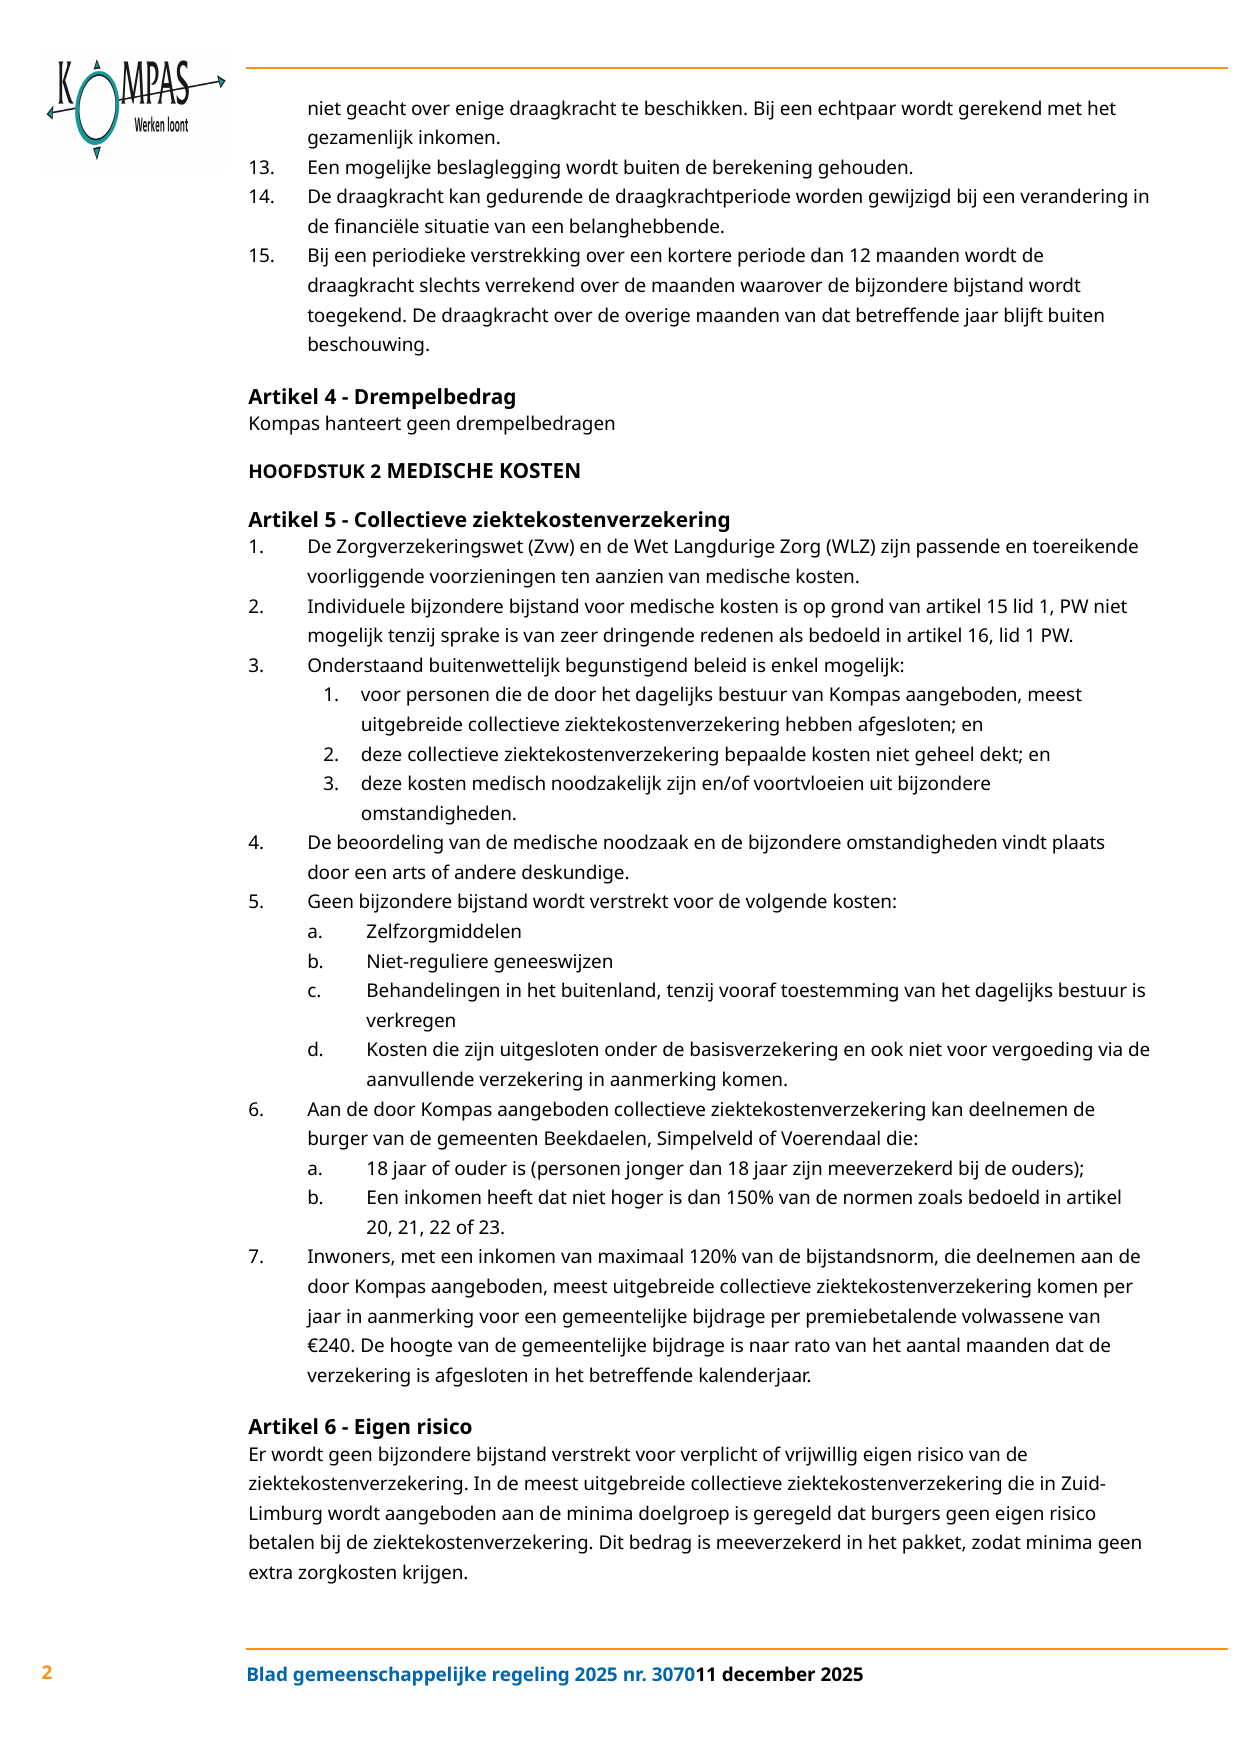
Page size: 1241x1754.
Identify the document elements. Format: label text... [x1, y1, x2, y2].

list niet geacht over enige draagkracht te beschikken. Bij een echtpaar wordt gerekend met het gezamenlijk inkomen. [248, 95, 1152, 150]
list Individuele bijzondere bijstand voor medische kosten is op grond van artikel 15 lid 1, PW niet mogelijk tenzij sprake is van zeer dringende redenen als bedoeld in artikel 16, lid 1 PW. [248, 593, 1152, 648]
list Onderstaand buitenwettelijk begunstigend beleid is enkel mogelijk: [248, 652, 1152, 678]
list De draagkracht kan gedurende de draagkrachtperiode worden gewijzigd bij een verandering in de financiële situatie van een belanghebbende. [248, 183, 1152, 239]
list Bij een periodieke verstrekking over een kortere periode dan 12 maanden wordt de draagkracht slechts verrekend over de maanden waarover de bijzondere bijstand wordt toegekend. De draagkracht over de overige maanden van dat betreffende jaar blijft buiten beschouwing. [248, 243, 1152, 357]
list deze kosten medisch noodzakelijk zijn en/of voortvloeien uit bijzondere omstandigheden. [323, 770, 1152, 826]
list De Zorgverzekeringswet (Zvw) en de Wet Langdurige Zorg (WLZ) zijn passende en toereikende voorliggende voorzieningen ten aanzien van medische kosten. [248, 534, 1152, 589]
list Zelfzorgmiddelen [307, 918, 1152, 944]
list Aan de door Kompas aangeboden collectieve ziektekostenverzekering kan deelnemen de burger van de gemeenten Beekdaelen, Simpelveld of Voerendaal die: [248, 1096, 1152, 1151]
text Artikel 4 - Drempelbedrag [248, 382, 1152, 410]
list Behandelingen in het buitenland, tenzij vooraf toestemming van het dagelijks bestuur is verkregen [307, 977, 1152, 1033]
text Kompas hanteert geen drempelbedragen [248, 410, 1152, 436]
list Een inkomen heeft dat niet hoger is dan 150% van de normen zoals bedoeld in artikel 20, 21, 22 of 23. [307, 1184, 1152, 1240]
list 18 jaar of ouder is (personen jonger dan 18 jaar zijn meeverzekerd bij de ouders); [307, 1155, 1152, 1181]
list Kosten die zijn uitgesloten onder de basisverzekering en ook niet voor vergoeding via de aanvullende verzekering in aanmerking komen. [307, 1037, 1152, 1092]
list Een mogelijke beslaglegging wordt buiten de berekening gehouden. [248, 154, 1152, 180]
list deze collectieve ziektekostenverzekering bepaalde kosten niet geheel dekt; en [323, 741, 1152, 766]
text Er wordt geen bijzondere bijstand verstrekt voor verplicht of vrijwillig eigen risico van de ziektekostenverzekering. In de meest uitgebreide collectieve ziektekostenverzekering die in Zuid-Limburg wordt aangeboden aan de minima doelgroep is geregeld dat burgers geen eigen risico betalen bij de ziektekostenverzekering. Dit bedrag is meeverzekerd in het pakket, zodat minima geen extra zorgkosten krijgen. [248, 1441, 1152, 1585]
text HOOFDSTUK 2 MEDISCHE KOSTEN [248, 456, 1152, 484]
list De beoordeling van de medische noodzaak en de bijzondere omstandigheden vindt plaats door een arts of andere deskundige. [248, 829, 1152, 885]
list Niet-reguliere geneeswijzen [307, 948, 1152, 973]
text Artikel 6 - Eigen risico [248, 1412, 1152, 1441]
picture [41, 47, 231, 172]
list Geen bijzondere bijstand wordt verstrekt voor de volgende kosten: [248, 889, 1152, 914]
list Inwoners, met een inkomen van maximaal 120% van de bijstandsnorm, die deelnemen aan de door Kompas aangeboden, meest uitgebreide collectieve ziektekostenverzekering komen per jaar in aanmerking voor een gemeentelijke bijdrage per premiebetalende volwassene van €240. De hoogte van de gemeentelijke bijdrage is naar rato van het aantal maanden dat de verzekering is afgesloten in het betreffende kalenderjaar. [248, 1244, 1152, 1388]
list voor personen die de door het dagelijks bestuur van Kompas aangeboden, meest uitgebreide collectieve ziektekostenverzekering hebben afgesloten; en [323, 682, 1152, 737]
text Artikel 5 - Collectieve ziektekostenverzekering [248, 505, 1152, 534]
